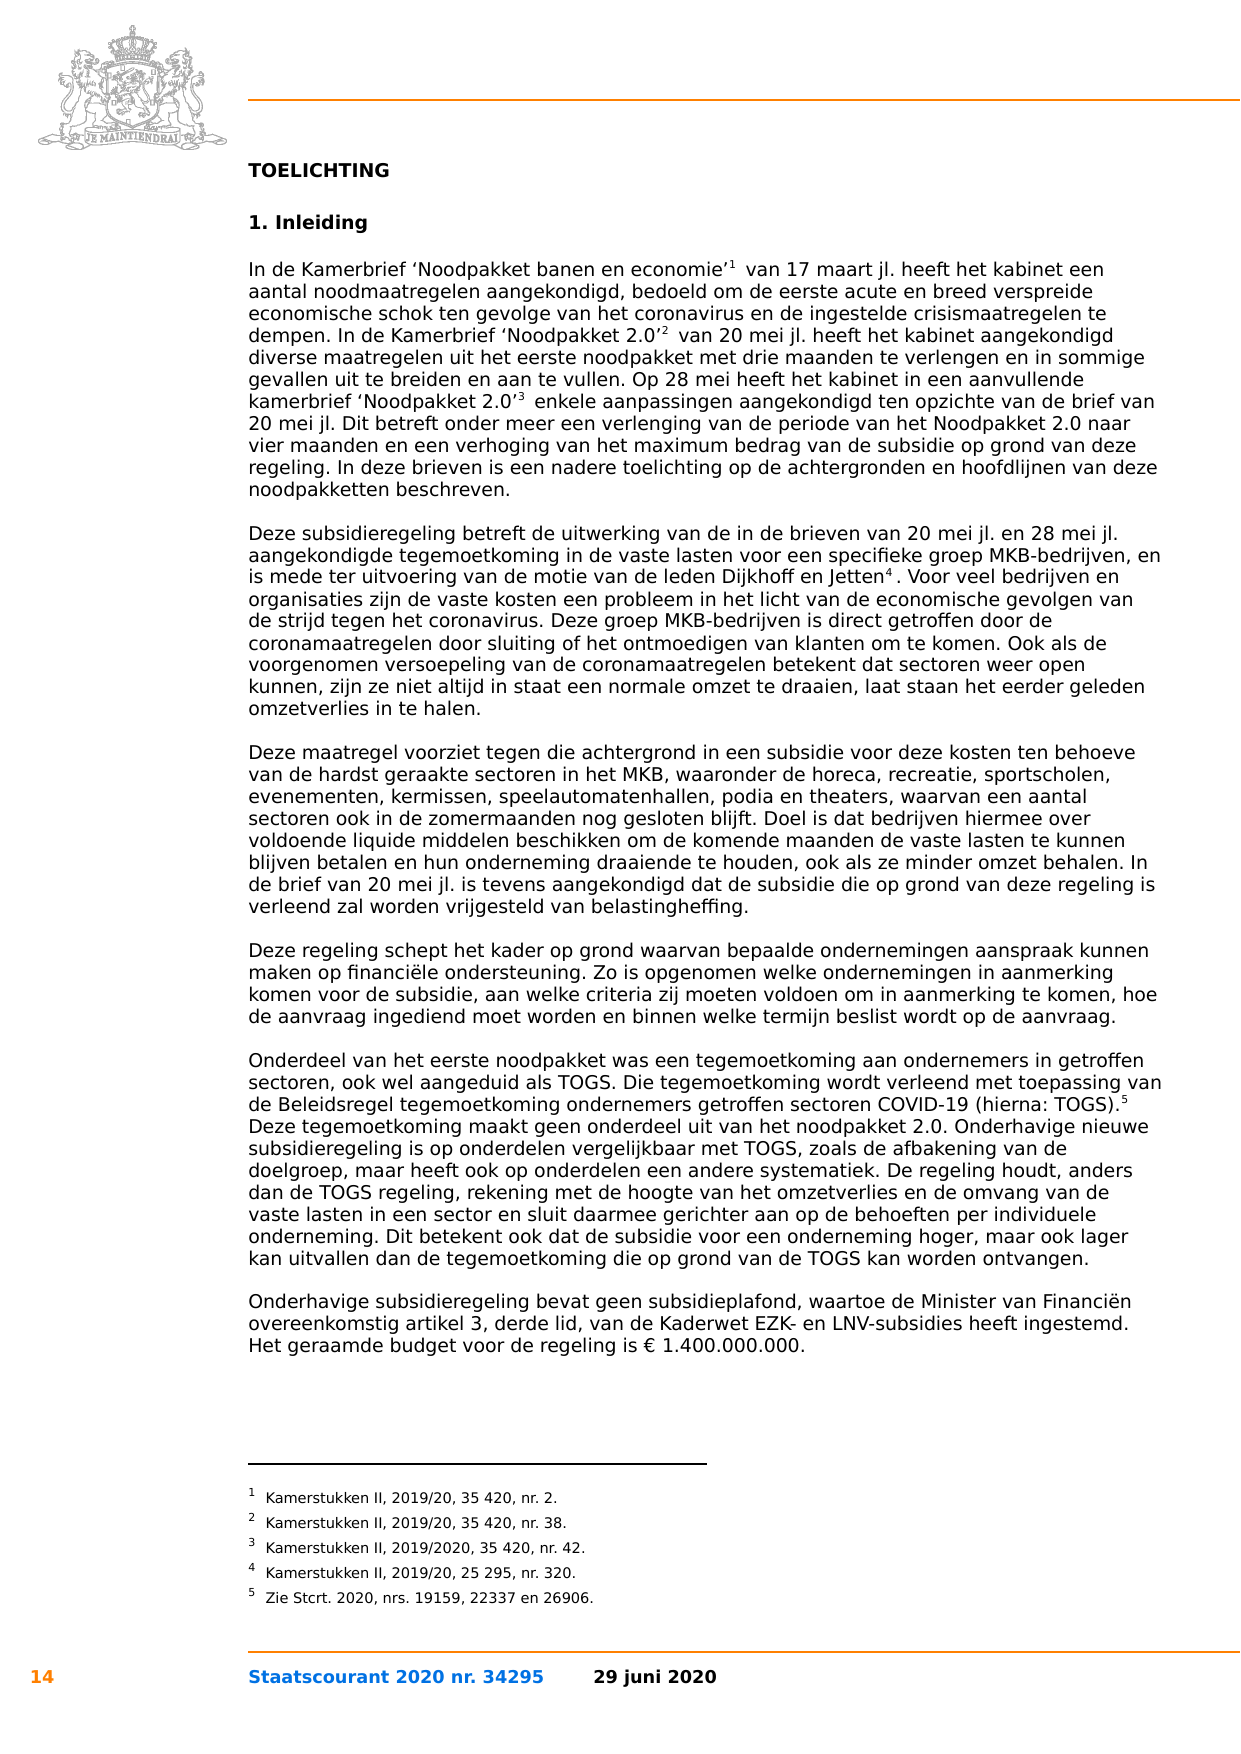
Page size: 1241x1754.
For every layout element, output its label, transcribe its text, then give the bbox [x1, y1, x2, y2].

text Kamerstukken II, 2019/2020, 35 420, nr. 42. [248, 1536, 1163, 1558]
picture [38, 25, 227, 150]
text Kamerstukken II, 2019/20, 35 420, nr. 38. [248, 1511, 1163, 1533]
text Onderhavige subsidieregeling bevat geen subsidieplafond, waartoe de Minister van Financiën overeenkomstig artikel 3, derde lid, van de Kaderwet EZK- en LNV-subsidies heeft ingestemd. Het geraamde budget voor de regeling is € 1.400.000.000. [248, 1291, 1163, 1357]
text Kamerstukken II, 2019/20, 25 295, nr. 320. [248, 1561, 1163, 1583]
text Deze maatregel voorziet tegen die achtergrond in een subsidie voor deze kosten ten behoeve van de hardst geraakte sectoren in het MKB, waaronder de horeca, recreatie, sportscholen, evenementen, kermissen, speelautomatenhallen, podia en theaters, waarvan een aantal sectoren ook in de zomermaanden nog gesloten blijft. Doel is dat bedrijven hiermee over voldoende liquide middelen beschikken om de komende maanden de vaste lasten te kunnen blijven betalen en hun onderneming draaiende te houden, ook als ze minder omzet behalen. In de brief van 20 mei jl. is tevens aangekondigd dat de subsidie die op grond van deze regeling is verleend zal worden vrijgesteld van belastingheffing. [248, 742, 1163, 918]
text Deze subsidieregeling betreft de uitwerking van de in de brieven van 20 mei jl. en 28 mei jl. aangekondigde tegemoetkoming in de vaste lasten voor een specifieke groep MKB-bedrijven, en is mede ter uitvoering van de motie van de leden Dijkhoff en Jetten. Voor veel bedrijven en organisaties zijn de vaste kosten een probleem in het licht van de economische gevolgen van de strijd tegen het coronavirus. Deze groep MKB-bedrijven is direct getroffen door de coronamaatregelen door sluiting of het ontmoedigen van klanten om te komen. Ook als de voorgenomen versoepeling van de coronamaatregelen betekent dat sectoren weer open kunnen, zijn ze niet altijd in staat een normale omzet te draaien, laat staan het eerder geleden omzetverlies in te halen. [248, 522, 1163, 720]
text In de Kamerbrief ‘Noodpakket banen en economie’ van 17 maart jl. heeft het kabinet een aantal noodmaatregelen aangekondigd, bedoeld om de eerste acute en breed verspreide economische schok ten gevolge van het coronavirus en de ingestelde crisismaatregelen te dempen. In de Kamerbrief ‘Noodpakket 2.0’ van 20 mei jl. heeft het kabinet aangekondigd diverse maatregelen uit het eerste noodpakket met drie maanden te verlengen en in sommige gevallen uit te breiden en aan te vullen. Op 28 mei heeft het kabinet in een aanvullende kamerbrief ‘Noodpakket 2.0’ enkele aanpassingen aangekondigd ten opzichte van de brief van 20 mei jl. Dit betreft onder meer een verlenging van de periode van het Noodpakket 2.0 naar vier maanden en een verhoging van het maximum bedrag van de subsidie op grond van deze regeling. In deze brieven is een nadere toelichting op de achtergronden en hoofdlijnen van deze noodpakketten beschreven. [248, 259, 1163, 501]
text Kamerstukken II, 2019/20, 35 420, nr. 2. [248, 1486, 1163, 1508]
subtitle 1. Inleiding [248, 212, 1163, 234]
text Zie Stcrt. 2020, nrs. 19159, 22337 en 26906. [248, 1586, 1163, 1608]
text Deze regeling schept het kader op grond waarvan bepaalde ondernemingen aanspraak kunnen maken op financiële ondersteuning. Zo is opgenomen welke ondernemingen in aanmerking komen voor de subsidie, aan welke criteria zij moeten voldoen om in aanmerking te komen, hoe de aanvraag ingediend moet worden en binnen welke termijn beslist wordt op de aanvraag. [248, 940, 1163, 1028]
subtitle TOELICHTING [248, 160, 1163, 182]
text Onderdeel van het eerste noodpakket was een tegemoetkoming aan ondernemers in getroffen sectoren, ook wel aangeduid als TOGS. Die tegemoetkoming wordt verleend met toepassing van de Beleidsregel tegemoetkoming ondernemers getroffen sectoren COVID-19 (hierna: TOGS). Deze tegemoetkoming maakt geen onderdeel uit van het noodpakket 2.0. Onderhavige nieuwe subsidieregeling is op onderdelen vergelijkbaar met TOGS, zoals de afbakening van de doelgroep, maar heeft ook op onderdelen een andere systematiek. De regeling houdt, anders dan de TOGS regeling, rekening met de hoogte van het omzetverlies en de omvang van de vaste lasten in een sector en sluit daarmee gerichter aan op de behoeften per individuele onderneming. Dit betekent ook dat de subsidie voor een onderneming hoger, maar ook lager kan uitvallen dan de tegemoetkoming die op grond van de TOGS kan worden ontvangen. [248, 1050, 1163, 1269]
